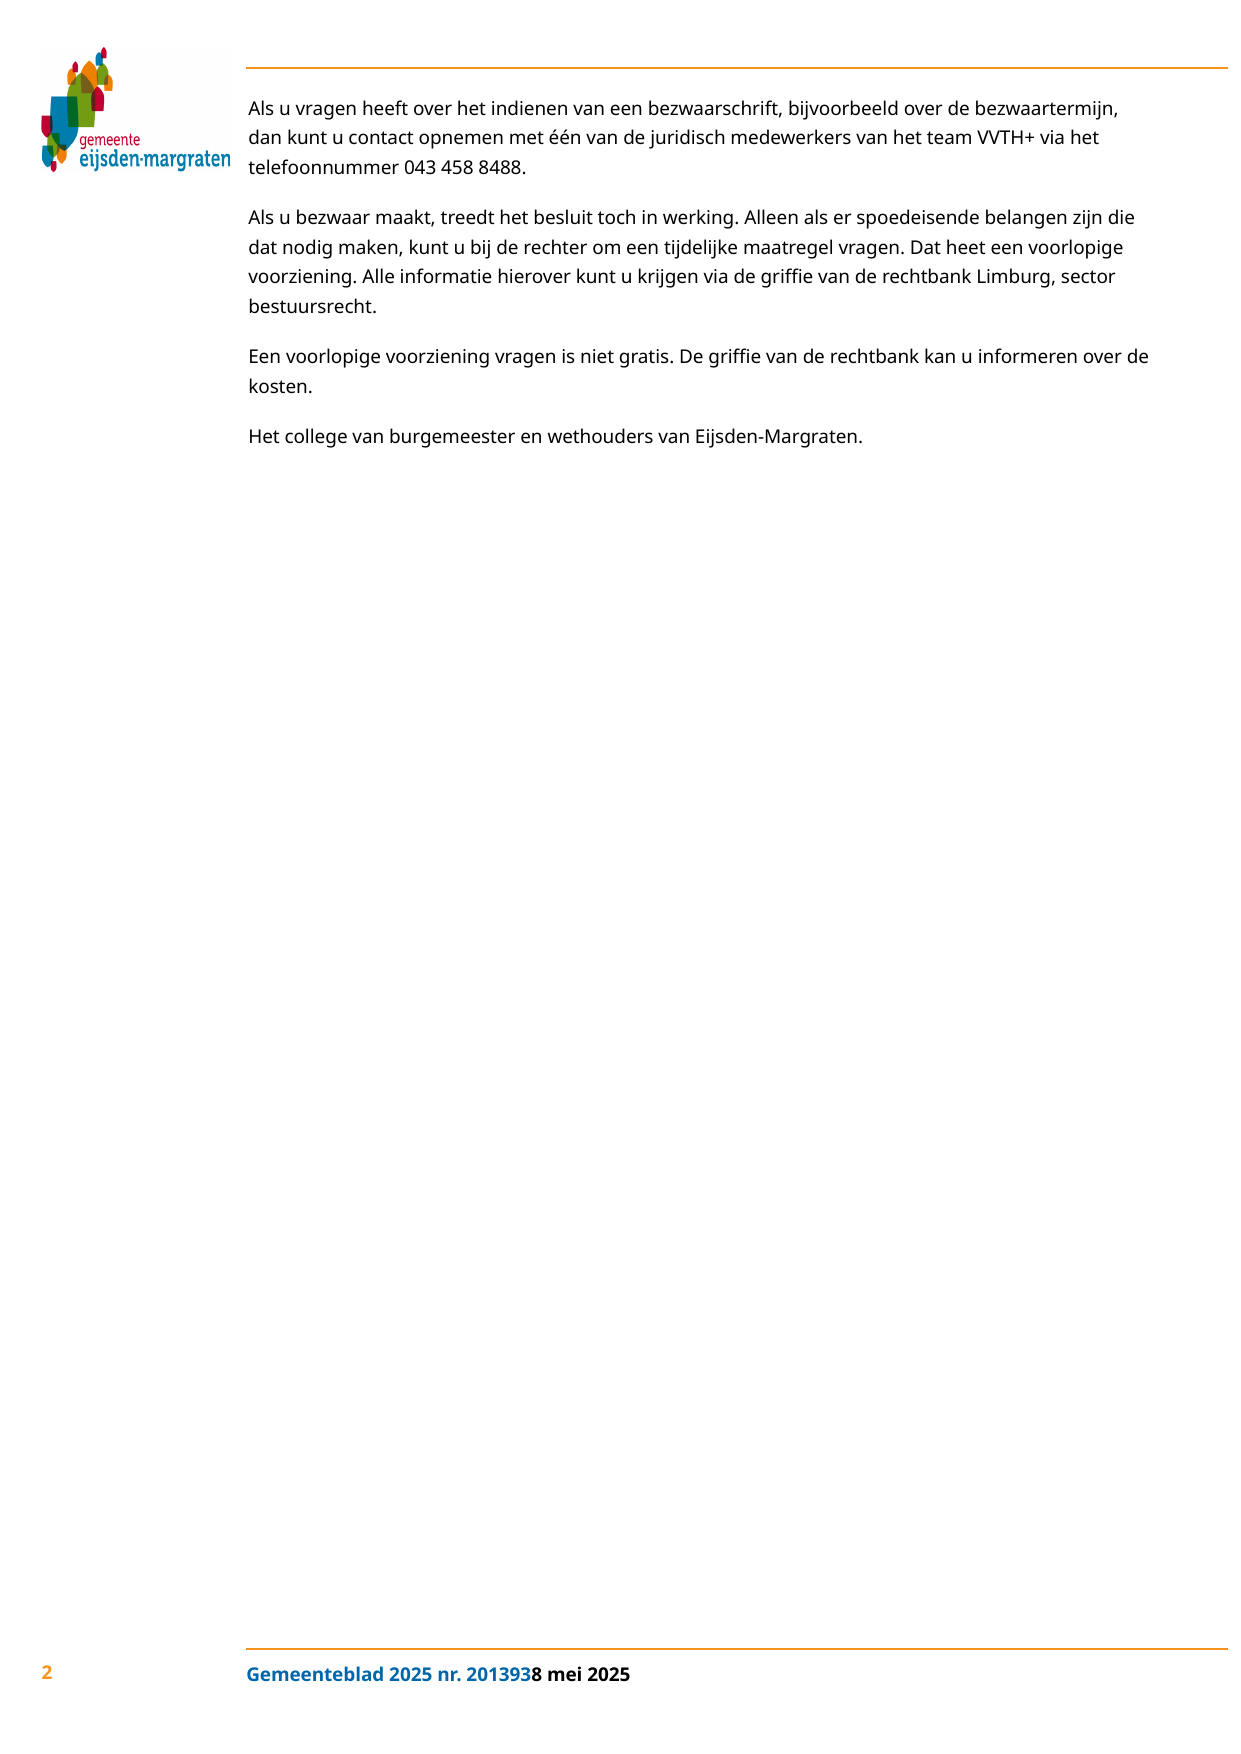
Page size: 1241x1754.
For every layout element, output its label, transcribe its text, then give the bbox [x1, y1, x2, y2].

text Als u vragen heeft over het indienen van een bezwaarschrift, bijvoorbeeld over de bezwaartermijn, dan kunt u contact opnemen met één van de juridisch medewerkers van het team VVTH+ via het telefoonnummer 043 458 8488. [248, 95, 1152, 180]
text Als u bezwaar maakt, treedt het besluit toch in werking. Alleen als er spoedeisende belangen zijn die dat nodig maken, kunt u bij de rechter om een tijdelijke maatregel vragen. Dat heet een voorlopige voorziening. Alle informatie hierover kunt u krijgen via de griffie van de rechtbank Limburg, sector bestuursrecht. [248, 204, 1152, 319]
text Een voorlopige voorziening vragen is niet gratis. De griffie van de rechtbank kan u informeren over de kosten. [248, 343, 1152, 399]
picture [41, 47, 231, 172]
text Het college van burgemeester en wethouders van Eijsden-Margraten. [248, 423, 1152, 449]
